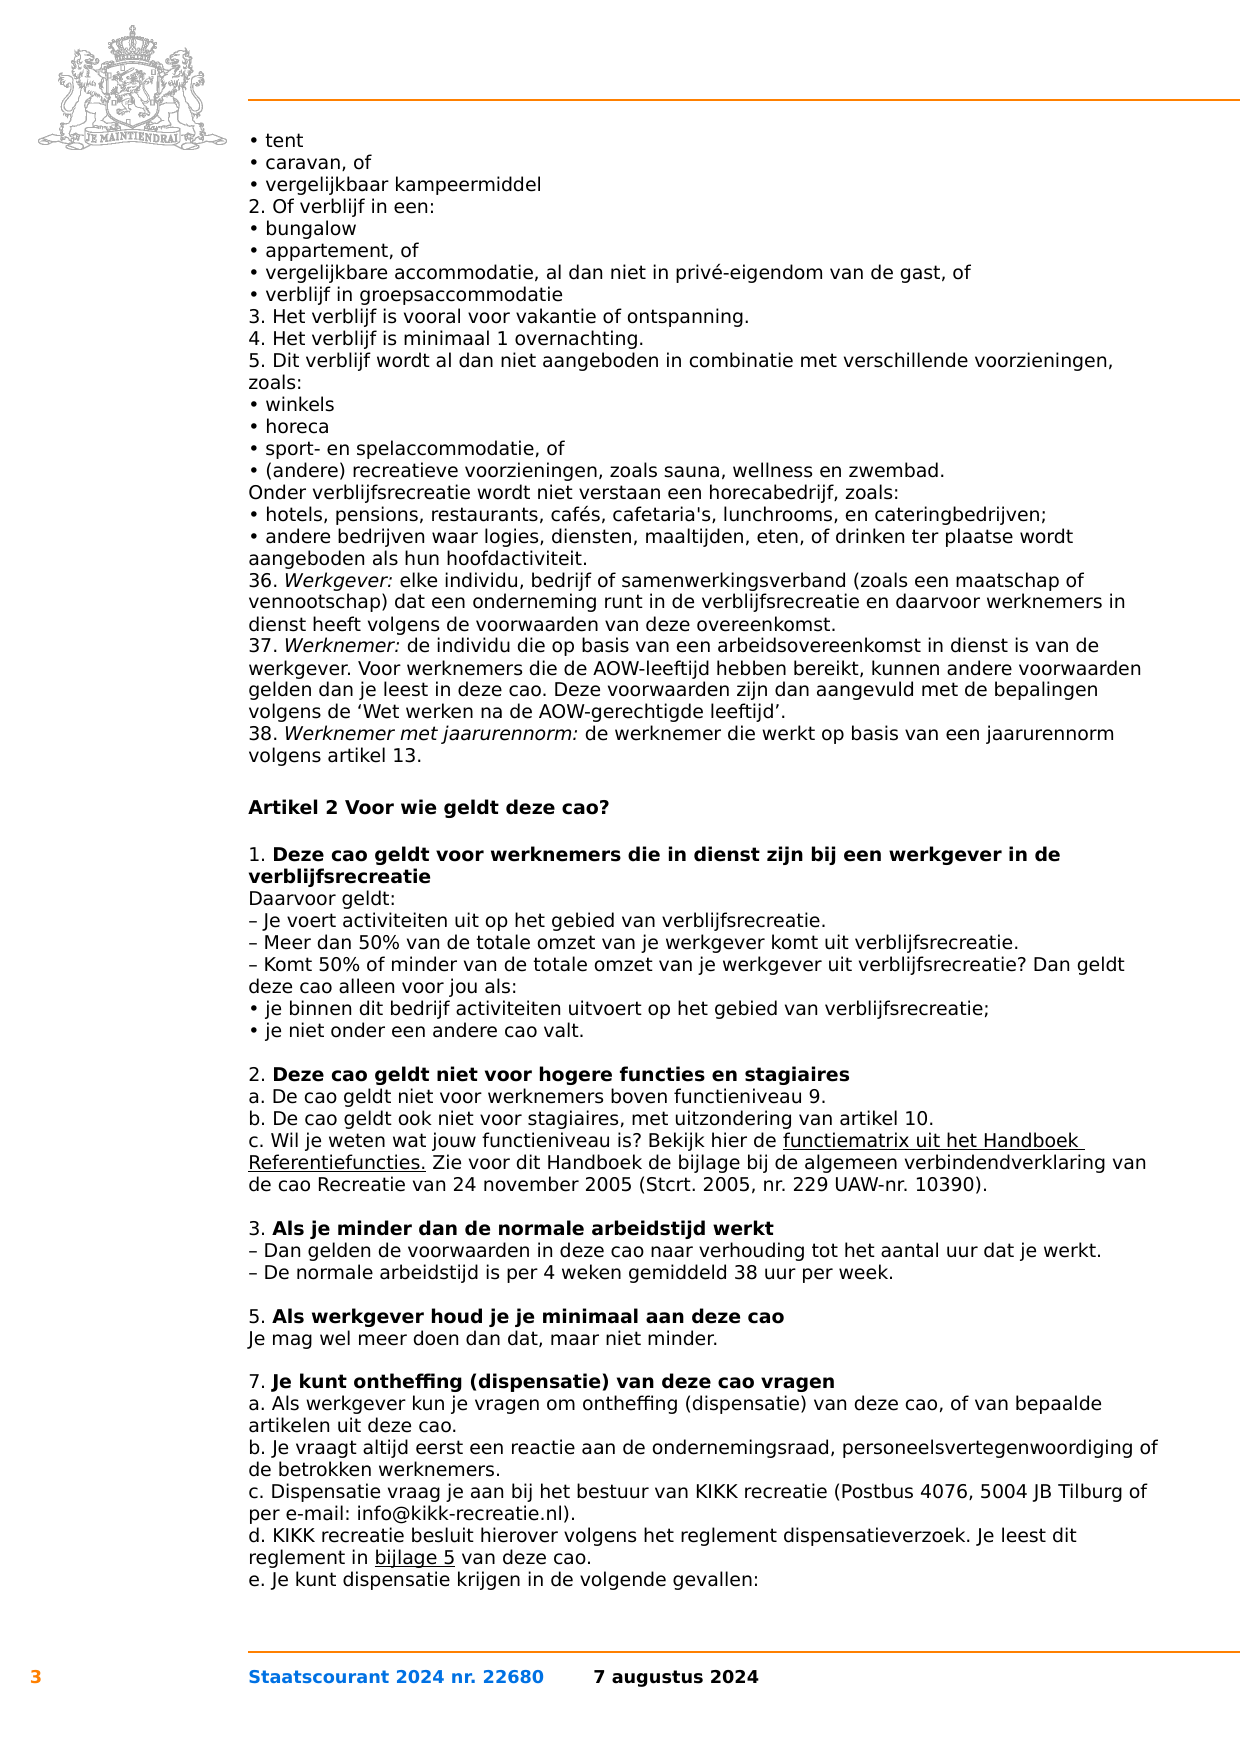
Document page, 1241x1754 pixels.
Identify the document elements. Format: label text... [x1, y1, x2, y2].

text 3. Als je minder dan de normale arbeidstijd werkt [248, 1218, 1163, 1240]
text • winkels [248, 394, 1163, 416]
text • tent [248, 130, 1163, 152]
text – Komt 50% of minder van de totale omzet van je werkgever uit verblijfsrecreatie? Dan geldt deze cao alleen voor jou als: [248, 954, 1163, 998]
text • je binnen dit bedrijf activiteiten uitvoert op het gebied van verblijfsrecreatie; [248, 998, 1163, 1020]
text • caravan, of [248, 152, 1163, 174]
text – Dan gelden de voorwaarden in deze cao naar verhouding tot het aantal uur dat je werkt. [248, 1240, 1163, 1262]
text a. De cao geldt niet voor werknemers boven functieniveau 9. [248, 1086, 1163, 1108]
text 7. Je kunt ontheffing (dispensatie) van deze cao vragen [248, 1371, 1163, 1393]
text c. Dispensatie vraag je aan bij het bestuur van KIKK recreatie (Postbus 4076, 5004 JB Tilburg of per e-mail: info@kikk-recreatie.nl). [248, 1481, 1163, 1525]
text • verblijf in groepsaccommodatie [248, 284, 1163, 306]
text 1. Deze cao geldt voor werknemers die in dienst zijn bij een werkgever in de verblijfsrecreatie [248, 844, 1163, 888]
text Daarvoor geldt: [248, 888, 1163, 910]
picture [38, 25, 227, 150]
text 3. Het verblijf is vooral voor vakantie of ontspanning. [248, 306, 1163, 328]
text 2. Deze cao geldt niet voor hogere functies en stagiaires [248, 1064, 1163, 1086]
text e. Je kunt dispensatie krijgen in de volgende gevallen: [248, 1569, 1163, 1591]
text 5. Als werkgever houd je je minimaal aan deze cao [248, 1306, 1163, 1327]
text • horeca [248, 416, 1163, 438]
text • andere bedrijven waar logies, diensten, maaltijden, eten, of drinken ter plaatse wordt aangeboden als hun hoofdactiviteit. [248, 526, 1163, 569]
text 38. Werknemer met jaarurennorm: de werknemer die werkt op basis van een jaarurennorm volgens artikel 13. [248, 723, 1163, 767]
text 36. Werkgever: elke individu, bedrijf of samenwerkingsverband (zoals een maatschap of vennootschap) dat een onderneming runt in de verblijfsrecreatie en daarvoor werknemers in dienst heeft volgens de voorwaarden van deze overeenkomst. [248, 569, 1163, 635]
text • je niet onder een andere cao valt. [248, 1020, 1163, 1042]
text d. KIKK recreatie besluit hierover volgens het reglement dispensatieverzoek. Je leest dit reglement in bijlage 5 van deze cao. [248, 1525, 1163, 1569]
text • vergelijkbare accommodatie, al dan niet in privé-eigendom van de gast, of [248, 262, 1163, 284]
text • vergelijkbaar kampeermiddel [248, 174, 1163, 196]
text b. Je vraagt altijd eerst een reactie aan de ondernemingsraad, personeelsvertegenwoordiging of de betrokken werknemers. [248, 1437, 1163, 1481]
text Onder verblijfsrecreatie wordt niet verstaan een horecabedrijf, zoals: [248, 482, 1163, 503]
text – De normale arbeidstijd is per 4 weken gemiddeld 38 uur per week. [248, 1262, 1163, 1284]
text 37. Werknemer: de individu die op basis van een arbeidsovereenkomst in dienst is van de werkgever. Voor werknemers die de AOW-leeftijd hebben bereikt, kunnen andere voorwaarden gelden dan je leest in deze cao. Deze voorwaarden zijn dan aangevuld met de bepalingen volgens de ‘Wet werken na de AOW-gerechtigde leeftijd’. [248, 635, 1163, 723]
text 4. Het verblijf is minimaal 1 overnachting. [248, 328, 1163, 350]
text a. Als werkgever kun je vragen om ontheffing (dispensatie) van deze cao, of van bepaalde artikelen uit deze cao. [248, 1393, 1163, 1437]
text b. De cao geldt ook niet voor stagiaires, met uitzondering van artikel 10. [248, 1108, 1163, 1130]
text • bungalow [248, 218, 1163, 240]
text • appartement, of [248, 240, 1163, 262]
text Je mag wel meer doen dan dat, maar niet minder. [248, 1327, 1163, 1349]
text 2. Of verblijf in een: [248, 196, 1163, 218]
text 5. Dit verblijf wordt al dan niet aangeboden in combinatie met verschillende voorzieningen, zoals: [248, 350, 1163, 394]
text • hotels, pensions, restaurants, cafés, cafetaria's, lunchrooms, en cateringbedrijven; [248, 503, 1163, 526]
text • (andere) recreatieve voorzieningen, zoals sauna, wellness en zwembad. [248, 459, 1163, 482]
text – Meer dan 50% van de totale omzet van je werkgever komt uit verblijfsrecreatie. [248, 932, 1163, 954]
text • sport- en spelaccommodatie, of [248, 438, 1163, 459]
text – Je voert activiteiten uit op het gebied van verblijfsrecreatie. [248, 910, 1163, 932]
text c. Wil je weten wat jouw functieniveau is? Bekijk hier de functiematrix uit het Handboek Referentiefuncties. Zie voor dit Handboek de bijlage bij de algemeen verbindendverklaring van de cao Recreatie van 24 november 2005 (Stcrt. 2005, nr. 229 UAW-nr. 10390). [248, 1130, 1163, 1196]
subtitle Artikel 2 Voor wie geldt deze cao? [248, 797, 1163, 819]
